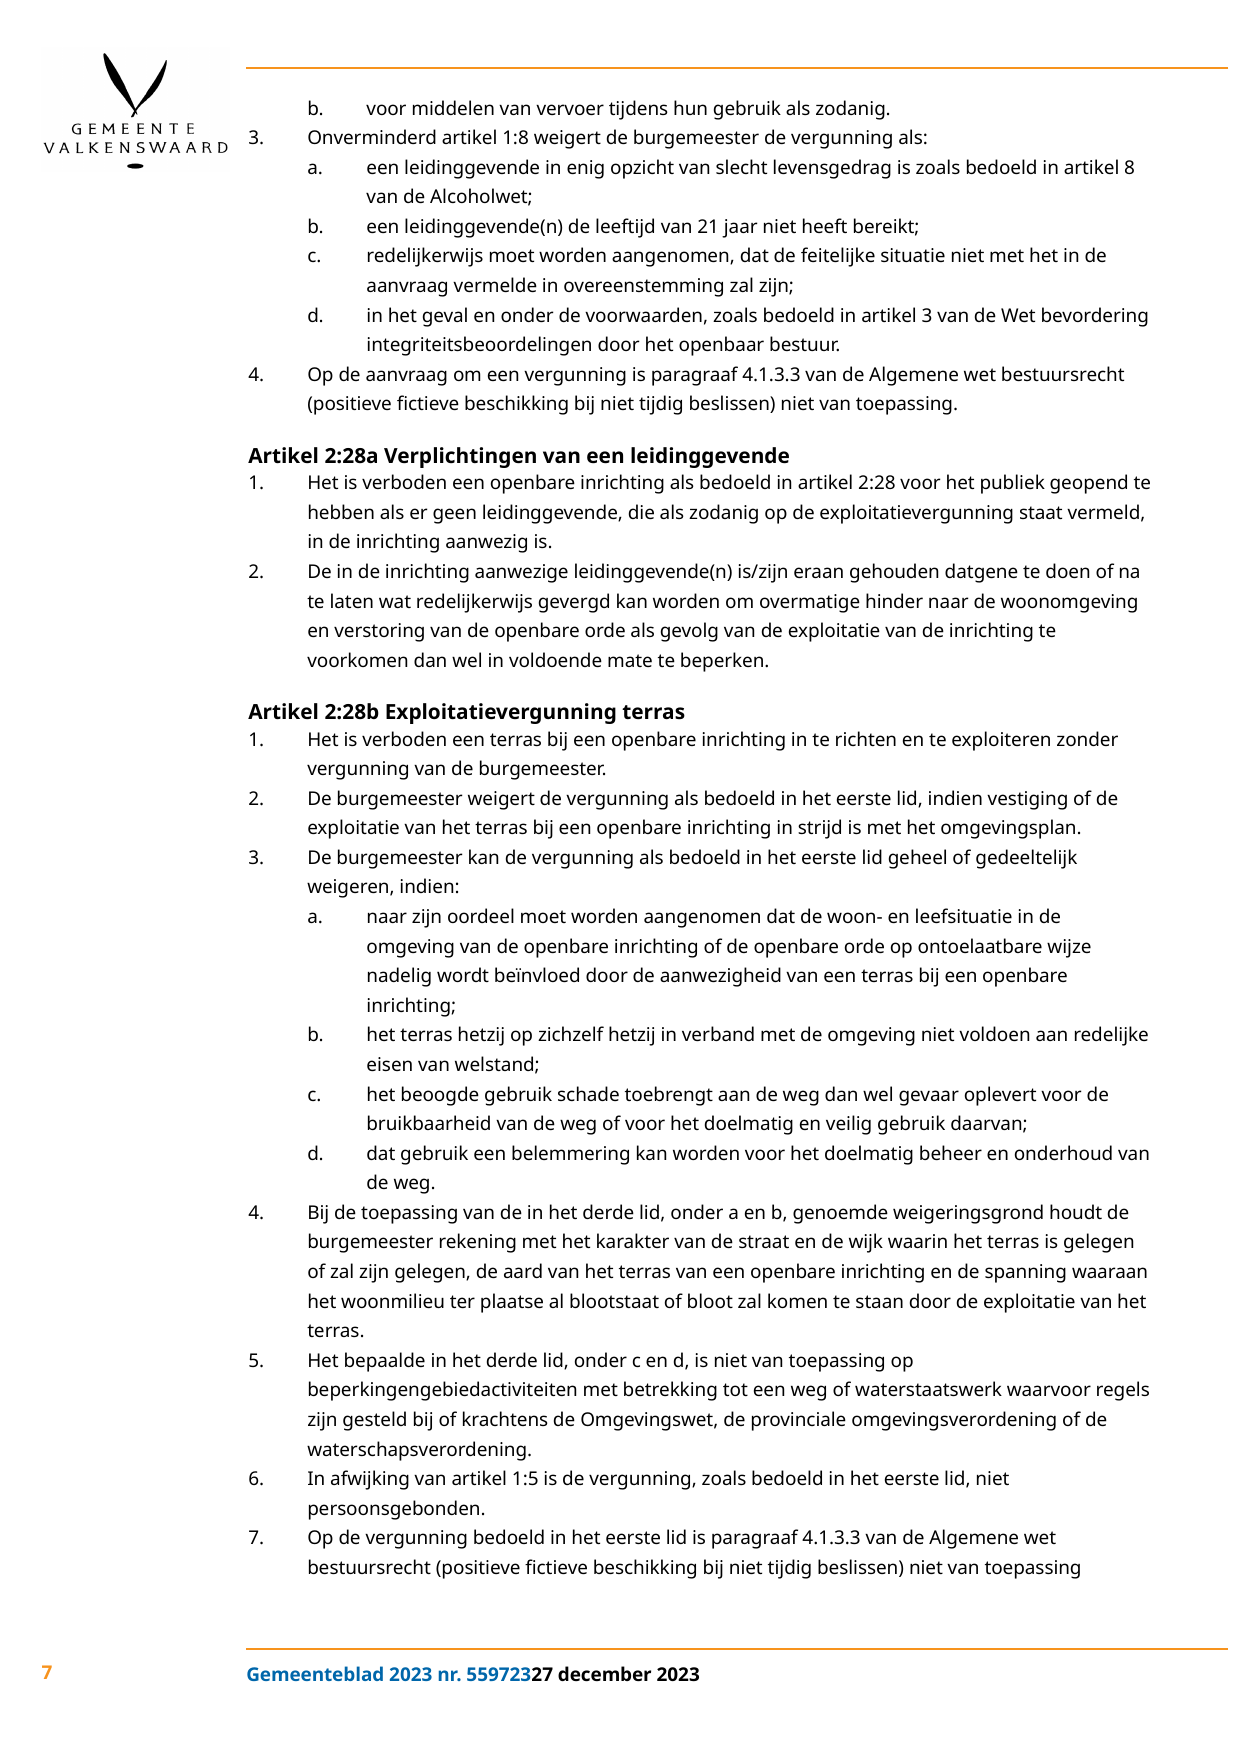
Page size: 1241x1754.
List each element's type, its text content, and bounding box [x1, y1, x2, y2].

text Artikel 2:28a Verplichtingen van een leidinggevende [248, 441, 1152, 469]
picture [41, 47, 231, 172]
list naar zijn oordeel moet worden aangenomen dat de woon- en leefsituatie in de omgeving van de openbare inrichting of de openbare orde op ontoelaatbare wijze nadelig wordt beïnvloed door de aanwezigheid van een terras bij een openbare inrichting; [307, 903, 1152, 1018]
list het terras hetzij op zichzelf hetzij in verband met de omgeving niet voldoen aan redelijke eisen van welstand; [307, 1022, 1152, 1077]
list Bij de toepassing van de in het derde lid, onder a en b, genoemde weigeringsgrond houdt de burgemeester rekening met het karakter van de straat en de wijk waarin het terras is gelegen of zal zijn gelegen, de aard van het terras van een openbare inrichting en de spanning waaraan het woonmilieu ter plaatse al blootstaat of bloot zal komen te staan door de exploitatie van het terras. [248, 1199, 1152, 1343]
list redelijkerwijs moet worden aangenomen, dat de feitelijke situatie niet met het in de aanvraag vermelde in overeenstemming zal zijn; [307, 243, 1152, 298]
list dat gebruik een belemmering kan worden voor het doelmatig beheer en onderhoud van de weg. [307, 1140, 1152, 1195]
list het beoogde gebruik schade toebrengt aan de weg dan wel gevaar oplevert voor de bruikbaarheid van de weg of voor het doelmatig en veilig gebruik daarvan; [307, 1081, 1152, 1136]
list Op de vergunning bedoeld in het eerste lid is paragraaf 4.1.3.3 van de Algemene wet bestuursrecht (positieve fictieve beschikking bij niet tijdig beslissen) niet van toepassing [248, 1524, 1152, 1580]
list in het geval en onder de voorwaarden, zoals bedoeld in artikel 3 van de Wet bevordering integriteitsbeoordelingen door het openbaar bestuur. [307, 302, 1152, 357]
list Onverminderd artikel 1:8 weigert de burgemeester de vergunning als: [248, 124, 1152, 150]
list Het is verboden een terras bij een openbare inrichting in te richten en te exploiteren zonder vergunning van de burgemeester. [248, 726, 1152, 781]
list Op de aanvraag om een vergunning is paragraaf 4.1.3.3 van de Algemene wet bestuursrecht (positieve fictieve beschikking bij niet tijdig beslissen) niet van toepassing. [248, 361, 1152, 416]
list De burgemeester kan de vergunning als bedoeld in het eerste lid geheel of gedeeltelijk weigeren, indien: [248, 844, 1152, 899]
list De in de inrichting aanwezige leidinggevende(n) is/zijn eraan gehouden datgene te doen of na te laten wat redelijkerwijs gevergd kan worden om overmatige hinder naar de woonomgeving en verstoring van de openbare orde als gevolg van de exploitatie van de inrichting te voorkomen dan wel in voldoende mate te beperken. [248, 558, 1152, 673]
list Het is verboden een openbare inrichting als bedoeld in artikel 2:28 voor het publiek geopend te hebben als er geen leidinggevende, die als zodanig op de exploitatievergunning staat vermeld, in de inrichting aanwezig is. [248, 469, 1152, 554]
list een leidinggevende(n) de leeftijd van 21 jaar niet heeft bereikt; [307, 213, 1152, 239]
list Het bepaalde in het derde lid, onder c en d, is niet van toepassing op beperkingengebiedactiviteiten met betrekking tot een weg of waterstaatswerk waarvoor regels zijn gesteld bij of krachtens de Omgevingswet, de provinciale omgevingsverordening of de waterschapsverordening. [248, 1347, 1152, 1462]
list De burgemeester weigert de vergunning als bedoeld in het eerste lid, indien vestiging of de exploitatie van het terras bij een openbare inrichting in strijd is met het omgevingsplan. [248, 785, 1152, 840]
list voor middelen van vervoer tijdens hun gebruik als zodanig. [307, 95, 1152, 121]
text Artikel 2:28b Exploitatievergunning terras [248, 697, 1152, 726]
list een leidinggevende in enig opzicht van slecht levensgedrag is zoals bedoeld in artikel 8 van de Alcoholwet; [307, 154, 1152, 209]
list In afwijking van artikel 1:5 is de vergunning, zoals bedoeld in het eerste lid, niet persoonsgebonden. [248, 1465, 1152, 1521]
